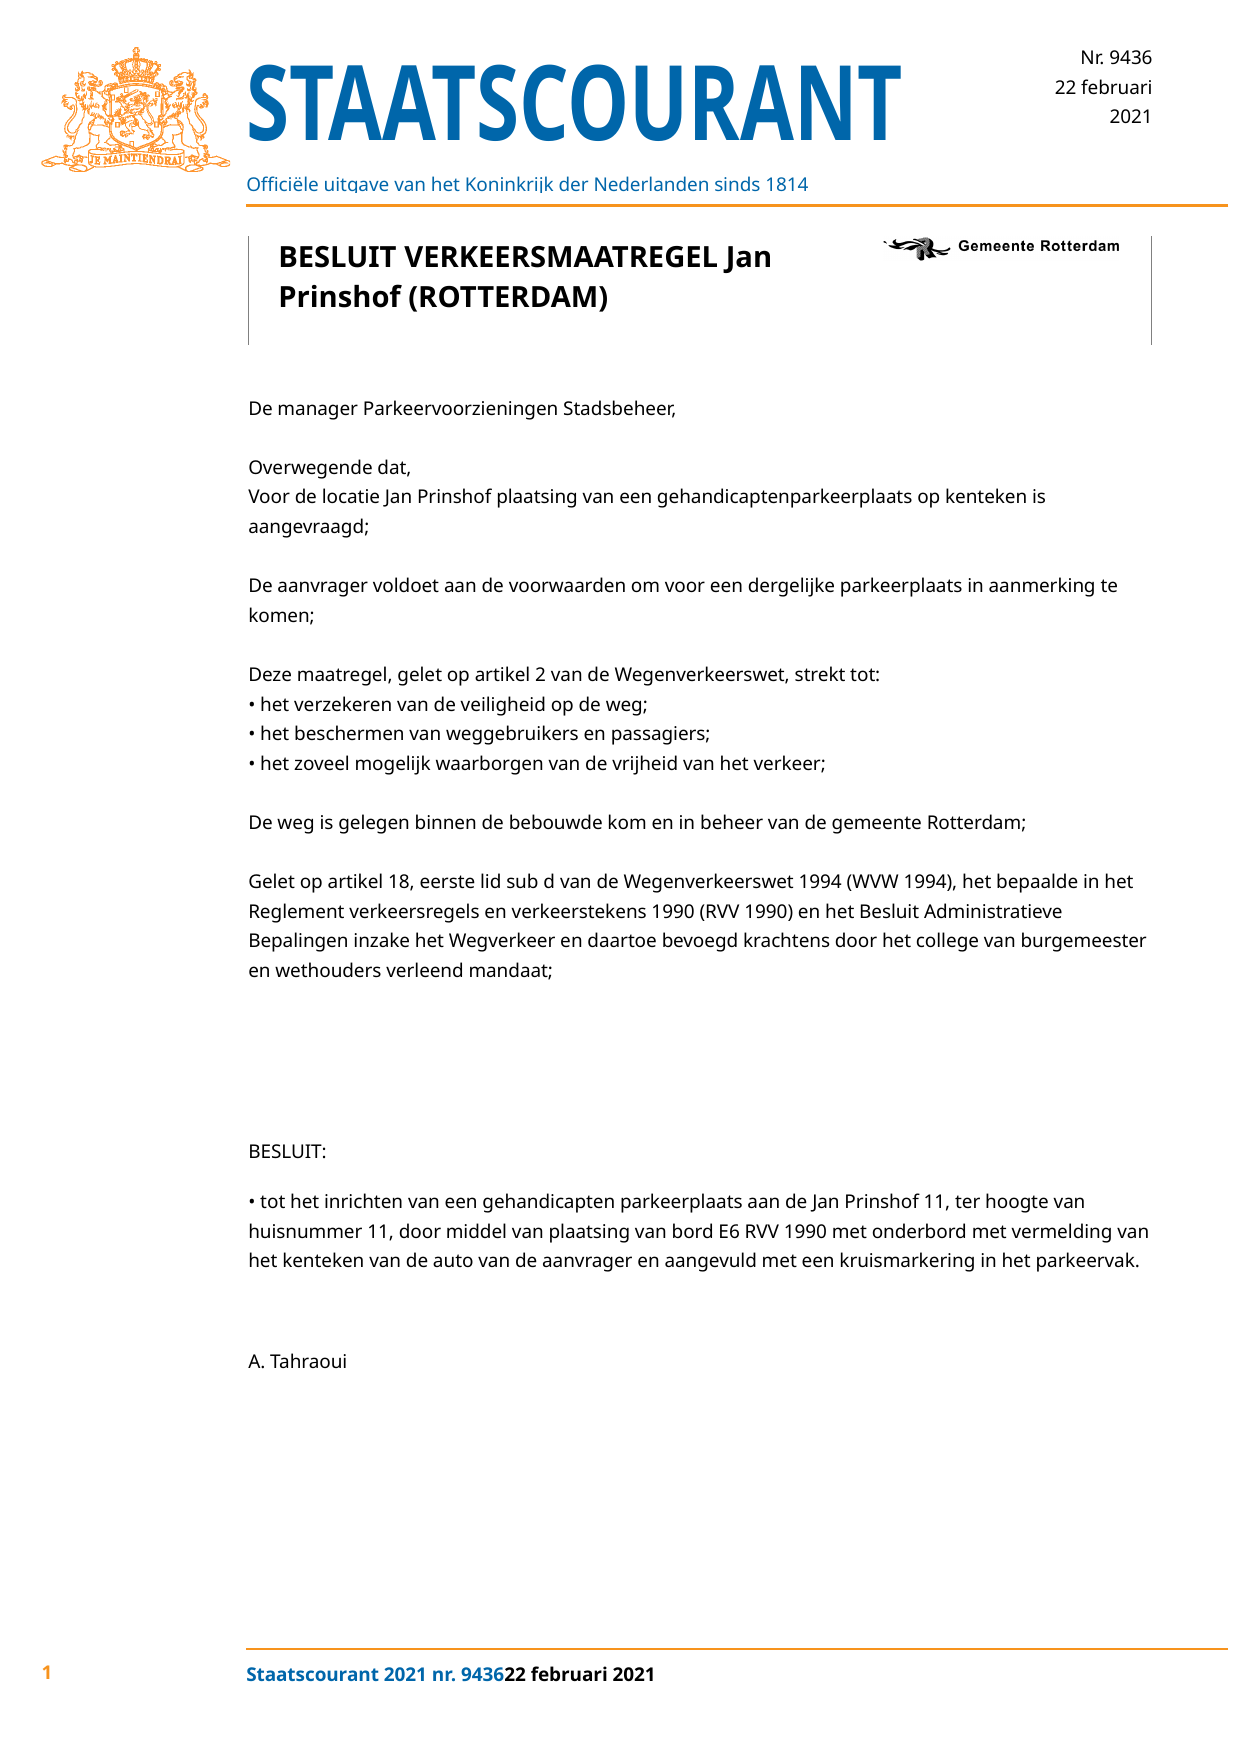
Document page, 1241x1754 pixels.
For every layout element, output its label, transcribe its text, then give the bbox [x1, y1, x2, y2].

text Deze maatregel, gelet op artikel 2 van de Wegenverkeerswet, strekt tot: [248, 661, 1152, 687]
text BESLUIT: [248, 1138, 1152, 1164]
text • het verzekeren van de veiligheid op de weg; [248, 691, 1152, 717]
text A. Tahraoui [248, 1348, 1152, 1374]
text Voor de locatie Jan Prinshof plaatsing van een gehandicaptenparkeerplaats op kenteken is aangevraagd; [248, 484, 1152, 539]
table_header [850, 236, 1151, 345]
text De weg is gelegen binnen de bebouwde kom en in beheer van de gemeente Rotterdam; [248, 809, 1152, 835]
text • het beschermen van weggebruikers en passagiers; [248, 720, 1152, 746]
picture [41, 47, 231, 172]
picture [882, 236, 1119, 261]
table_header BESLUIT VERKEERSMAATREGEL Jan Prinshof (ROTTERDAM) [249, 236, 850, 345]
text Gelet op artikel 18, eerste lid sub d van de Wegenverkeerswet 1994 (WVW 1994), het bepaalde in het Reglement verkeersregels en verkeerstekens 1990 (RVV 1990) en het Besluit Administratieve Bepalingen inzake het Wegverkeer en daartoe bevoegd krachtens door het college van burgemeester en wethouders verleend mandaat; [248, 868, 1152, 983]
text De manager Parkeervoorzieningen Stadsbeheer, [248, 395, 1152, 421]
text • het zoveel mogelijk waarborgen van de vrijheid van het verkeer; [248, 750, 1152, 776]
text De aanvrager voldoet aan de voorwaarden om voor een dergelijke parkeerplaats in aanmerking te komen; [248, 572, 1152, 628]
text Overwegende dat, [248, 454, 1152, 480]
text • tot het inrichten van een gehandicapten parkeerplaats aan de Jan Prinshof 11, ter hoogte van huisnummer 11, door middel van plaatsing van bord E6 RVV 1990 met onderbord met vermelding van het kenteken van de auto van de aanvrager en aangevuld met een kruismarkering in het parkeervak. [248, 1188, 1152, 1273]
